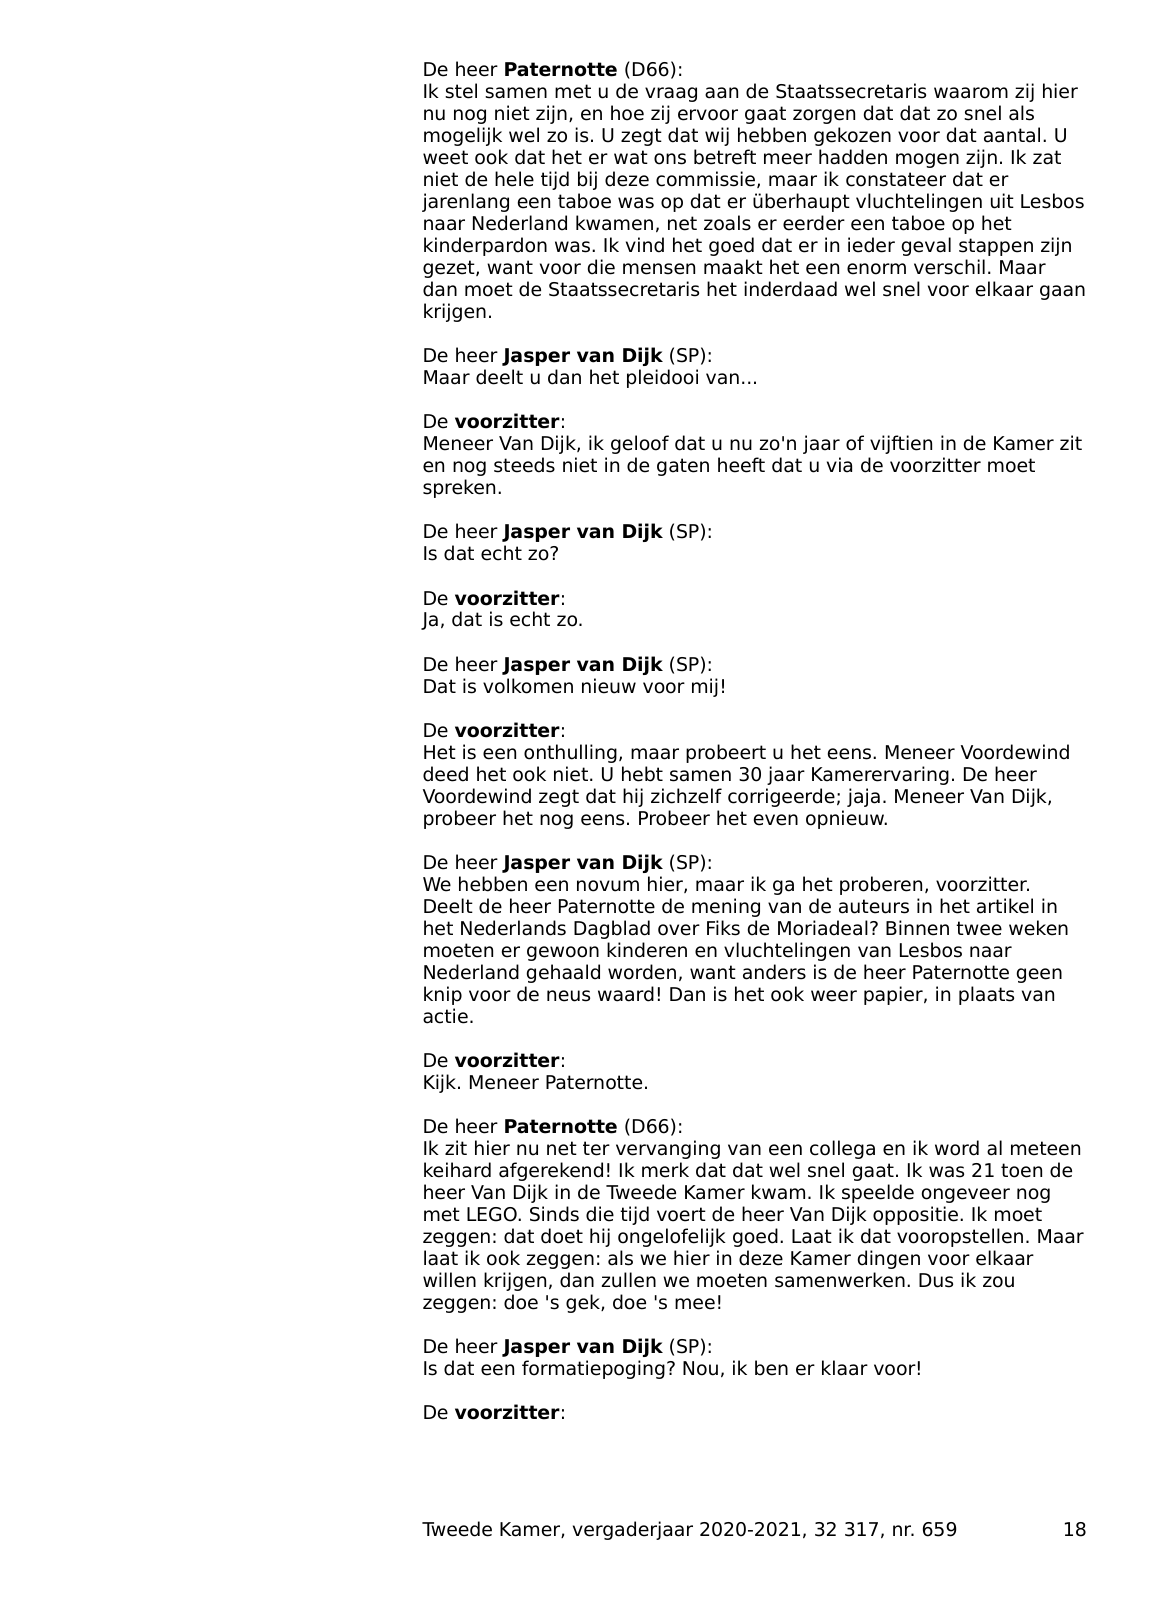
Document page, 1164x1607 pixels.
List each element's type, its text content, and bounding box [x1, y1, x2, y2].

text De voorzitter: [422, 1402, 1087, 1424]
text De voorzitter: [422, 587, 1087, 609]
text Meneer Van Dijk, ik geloof dat u nu zo'n jaar of vijftien in de Kamer zit en nog steeds niet in de gaten heeft dat u via de voorzitter moet spreken. [422, 433, 1087, 499]
text De heer Jasper van Dijk (SP): [422, 653, 1087, 676]
text De voorzitter: [422, 411, 1087, 433]
text Het is een onthulling, maar probeert u het eens. Meneer Voordewind deed het ook niet. U hebt samen 30 jaar Kamerervaring. De heer Voordewind zegt dat hij zichzelf corrigeerde; jaja. Meneer Van Dijk, probeer het nog eens. Probeer het even opnieuw. [422, 742, 1087, 829]
text Dat is volkomen nieuw voor mij! [422, 676, 1087, 697]
text Ja, dat is echt zo. [422, 609, 1087, 631]
text De heer Jasper van Dijk (SP): [422, 1336, 1087, 1358]
text Is dat een formatiepoging? Nou, ik ben er klaar voor! [422, 1358, 1087, 1380]
text De heer Paternotte (D66): [422, 59, 1087, 81]
text Ik stel samen met u de vraag aan de Staatssecretaris waarom zij hier nu nog niet zijn, en hoe zij ervoor gaat zorgen dat dat zo snel als mogelijk wel zo is. U zegt dat wij hebben gekozen voor dat aantal. U weet ook dat het er wat ons betreft meer hadden mogen zijn. Ik zat niet de hele tijd bij deze commissie, maar ik constateer dat er jarenlang een taboe was op dat er überhaupt vluchtelingen uit Lesbos naar Nederland kwamen, net zoals er eerder een taboe op het kinderpardon was. Ik vind het goed dat er in ieder geval stappen zijn gezet, want voor die mensen maakt het een enorm verschil. Maar dan moet de Staatssecretaris het inderdaad wel snel voor elkaar gaan krijgen. [422, 81, 1087, 323]
text Is dat echt zo? [422, 543, 1087, 565]
text De heer Jasper van Dijk (SP): [422, 852, 1087, 874]
text Ik zit hier nu net ter vervanging van een collega en ik word al meteen keihard afgerekend! Ik merk dat dat wel snel gaat. Ik was 21 toen de heer Van Dijk in de Tweede Kamer kwam. Ik speelde ongeveer nog met LEGO. Sinds die tijd voert de heer Van Dijk oppositie. Ik moet zeggen: dat doet hij ongelofelijk goed. Laat ik dat vooropstellen. Maar laat ik ook zeggen: als we hier in deze Kamer dingen voor elkaar willen krijgen, dan zullen we moeten samenwerken. Dus ik zou zeggen: doe 's gek, doe 's mee! [422, 1138, 1087, 1314]
text De heer Jasper van Dijk (SP): [422, 521, 1087, 543]
text Maar deelt u dan het pleidooi van... [422, 367, 1087, 389]
text Kijk. Meneer Paternotte. [422, 1072, 1087, 1094]
text We hebben een novum hier, maar ik ga het proberen, voorzitter. Deelt de heer Paternotte de mening van de auteurs in het artikel in het Nederlands Dagblad over Fiks de Moriadeal? Binnen twee weken moeten er gewoon kinderen en vluchtelingen van Lesbos naar Nederland gehaald worden, want anders is de heer Paternotte geen knip voor de neus waard! Dan is het ook weer papier, in plaats van actie. [422, 874, 1087, 1028]
text De voorzitter: [422, 720, 1087, 742]
text De heer Paternotte (D66): [422, 1116, 1087, 1138]
text De voorzitter: [422, 1050, 1087, 1072]
text De heer Jasper van Dijk (SP): [422, 345, 1087, 367]
